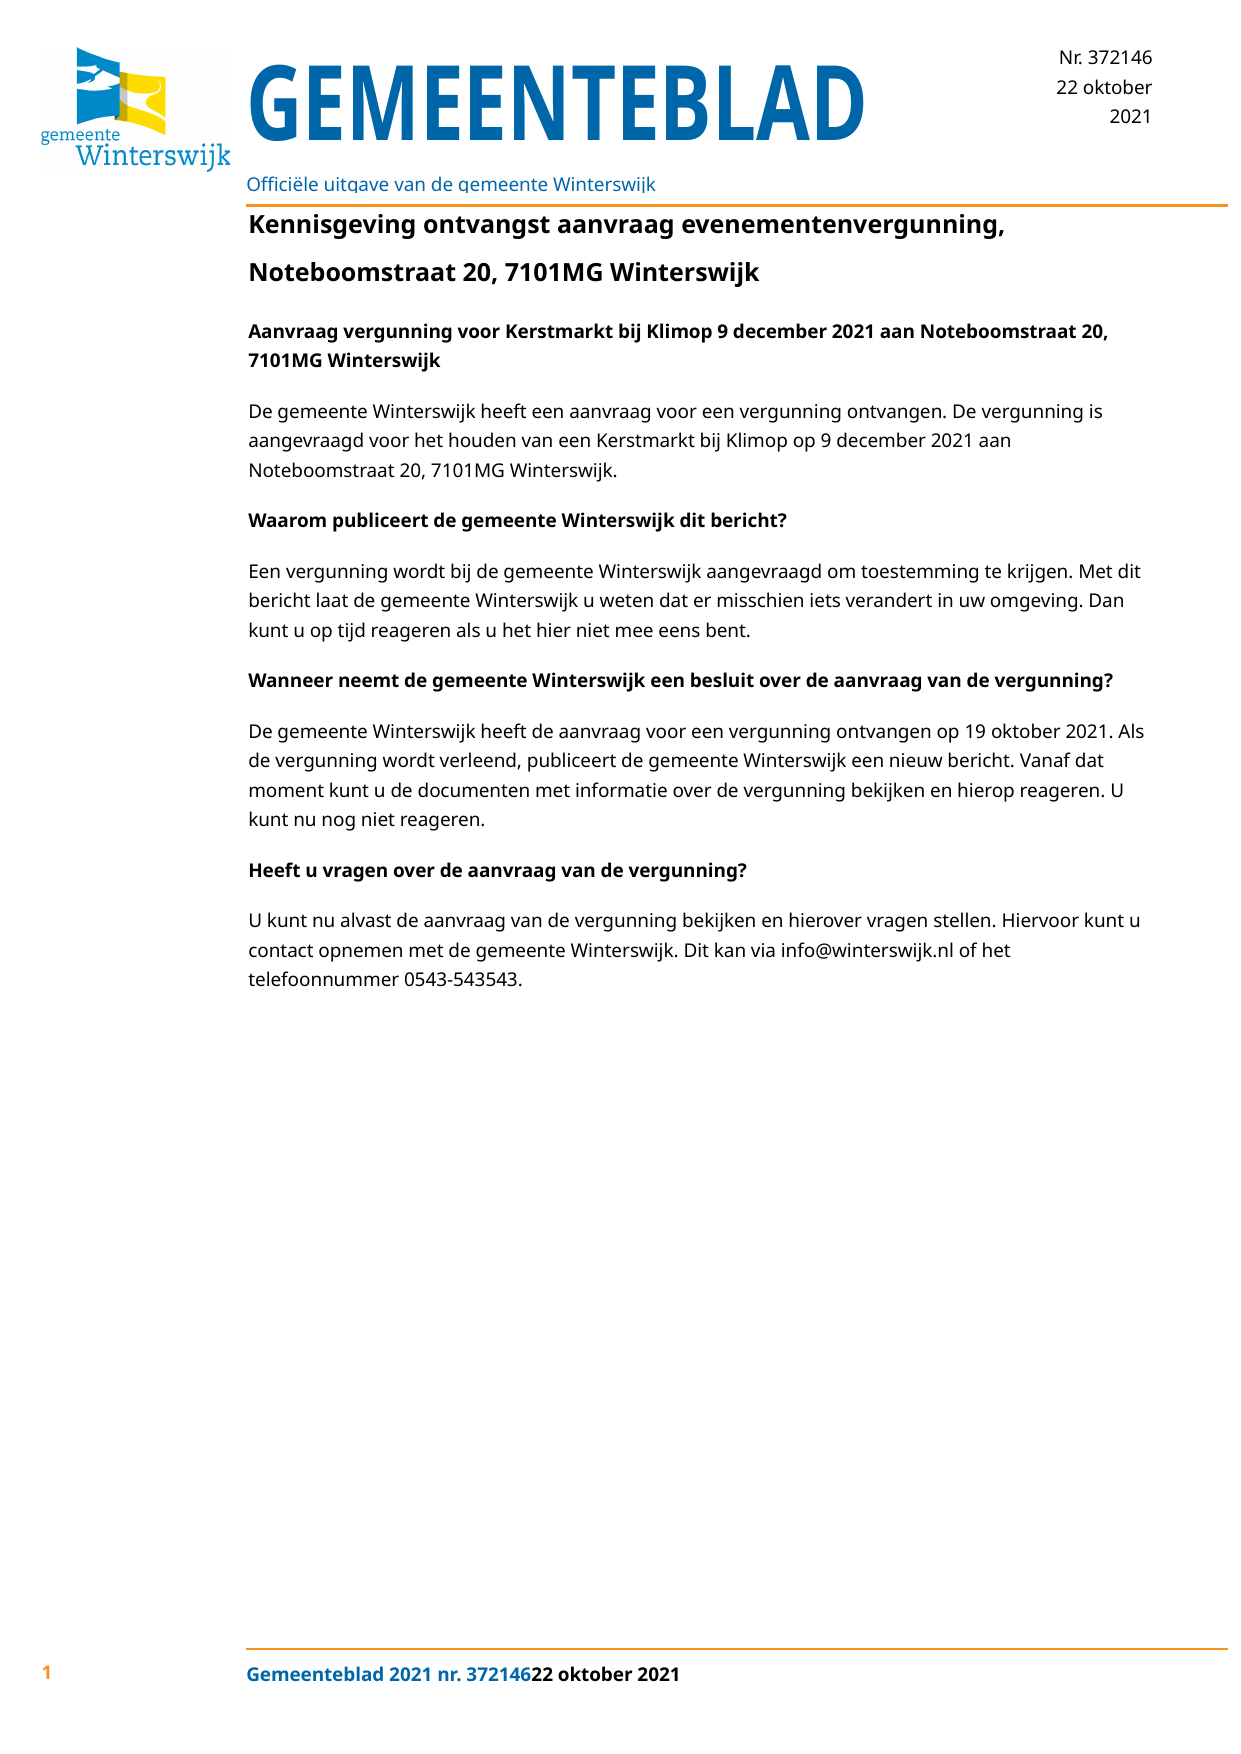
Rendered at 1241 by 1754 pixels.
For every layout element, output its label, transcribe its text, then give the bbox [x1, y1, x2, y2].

text Kennisgeving ontvangst aanvraag evenementenvergunning, Noteboomstraat 20, 7101MG Winterswijk [248, 207, 1152, 288]
text Waarom publiceert de gemeente Winterswijk dit bericht? [248, 507, 1152, 533]
picture [41, 47, 231, 172]
picture [225, 153, 231, 162]
text De gemeente Winterswijk heeft de aanvraag voor een vergunning ontvangen op 19 oktober 2021. Als de vergunning wordt verleend, publiceert de gemeente Winterswijk een nieuw bericht. Vanaf dat moment kunt u de documenten met informatie over de vergunning bekijken en hierop reageren. U kunt nu nog niet reageren. [248, 718, 1152, 832]
text Heeft u vragen over de aanvraag van de vergunning? [248, 857, 1152, 883]
text De gemeente Winterswijk heeft een aanvraag voor een vergunning ontvangen. De vergunning is aangevraagd voor het houden van een Kerstmarkt bij Klimop op 9 december 2021 aan Noteboomstraat 20, 7101MG Winterswijk. [248, 398, 1152, 483]
text Een vergunning wordt bij de gemeente Winterswijk aangevraagd om toestemming te krijgen. Met dit bericht laat de gemeente Winterswijk u weten dat er misschien iets verandert in uw omgeving. Dan kunt u op tijd reageren als u het hier niet mee eens bent. [248, 558, 1152, 643]
text U kunt nu alvast de aanvraag van de vergunning bekijken en hierover vragen stellen. Hiervoor kunt u contact opnemen met de gemeente Winterswijk. Dit kan via info@winterswijk.nl of het telefoonnummer 0543-543543. [248, 907, 1152, 992]
text Wanneer neemt de gemeente Winterswijk een besluit over de aanvraag van de vergunning? [248, 667, 1152, 693]
text Aanvraag vergunning voor Kerstmarkt bij Klimop 9 december 2021 aan Noteboomstraat 20, 7101MG Winterswijk [248, 318, 1152, 373]
